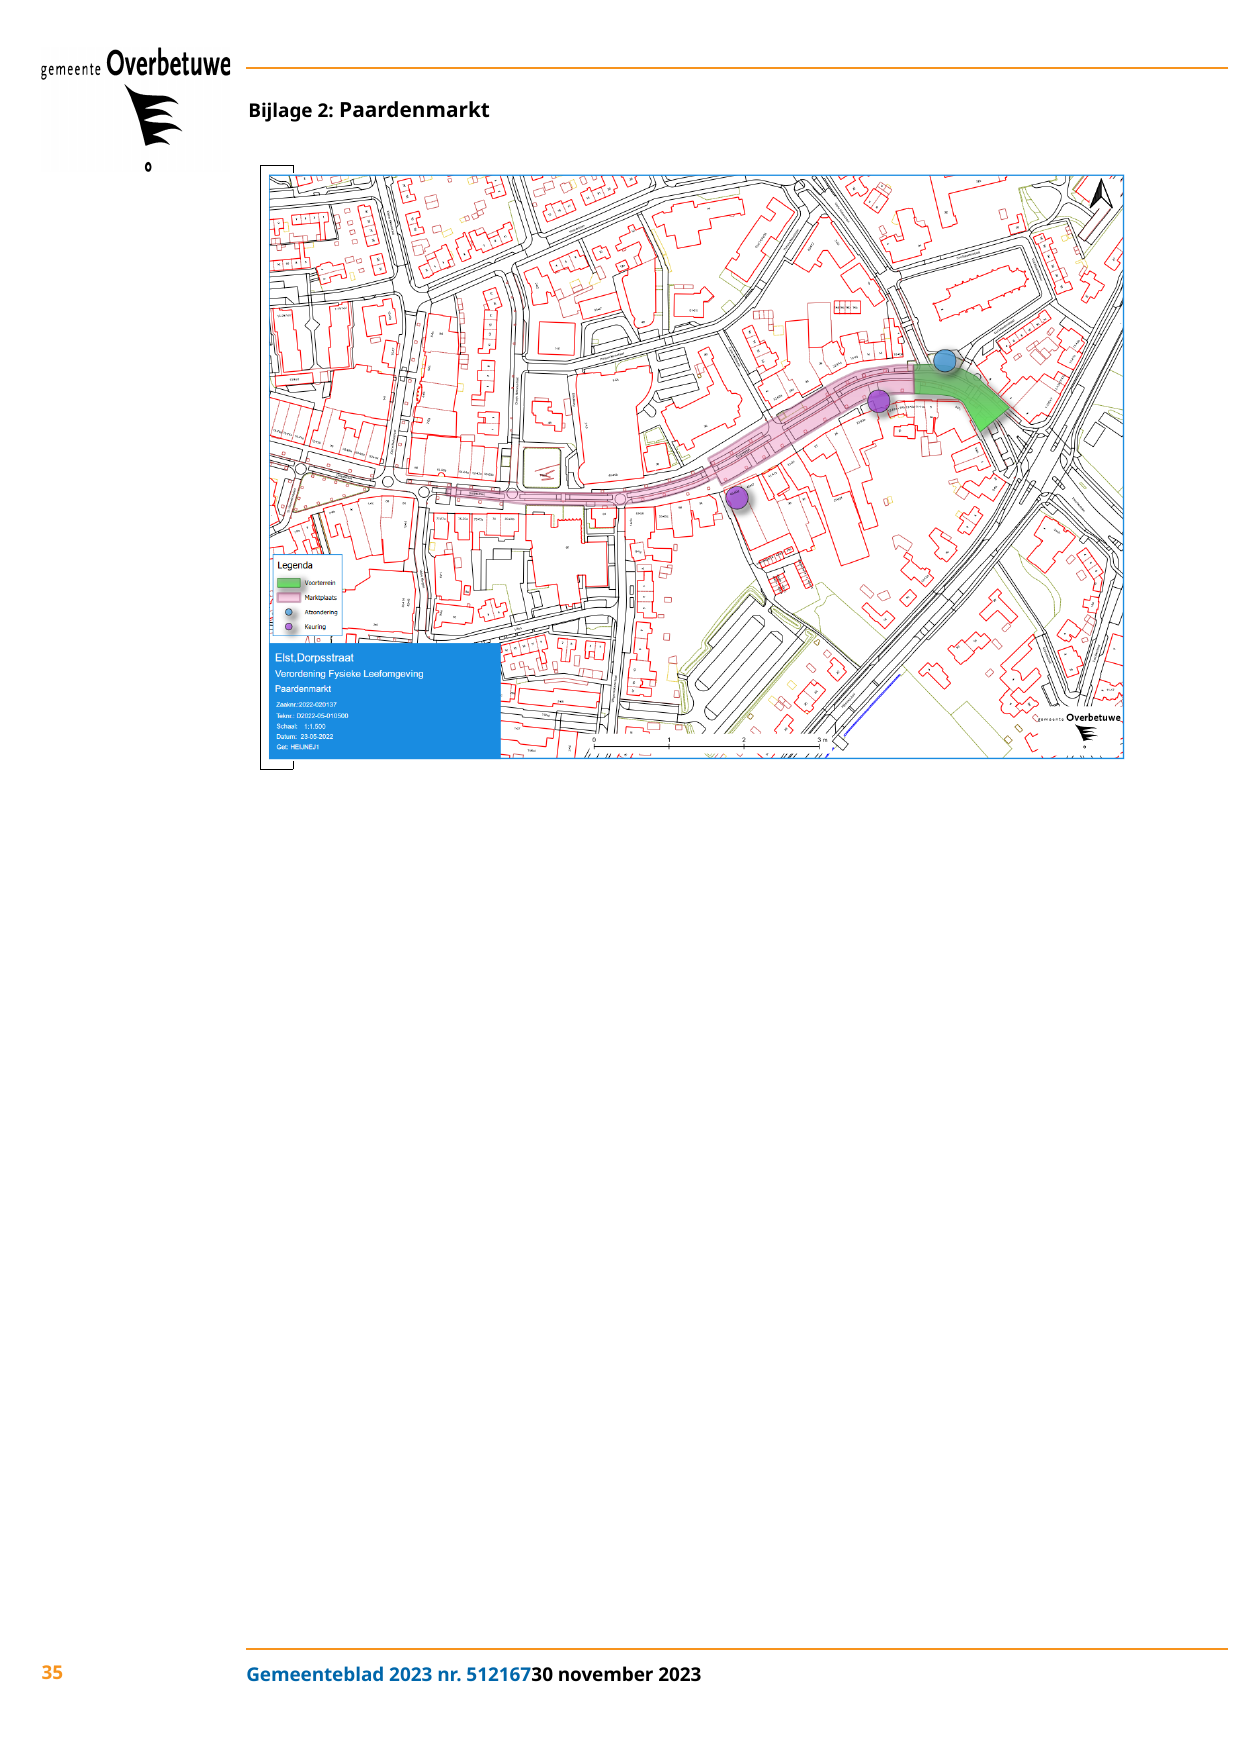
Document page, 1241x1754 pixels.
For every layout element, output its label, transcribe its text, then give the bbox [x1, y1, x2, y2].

picture [41, 47, 231, 172]
text Bijlage 2: Paardenmarkt [248, 95, 1152, 123]
picture [268, 173, 1125, 761]
